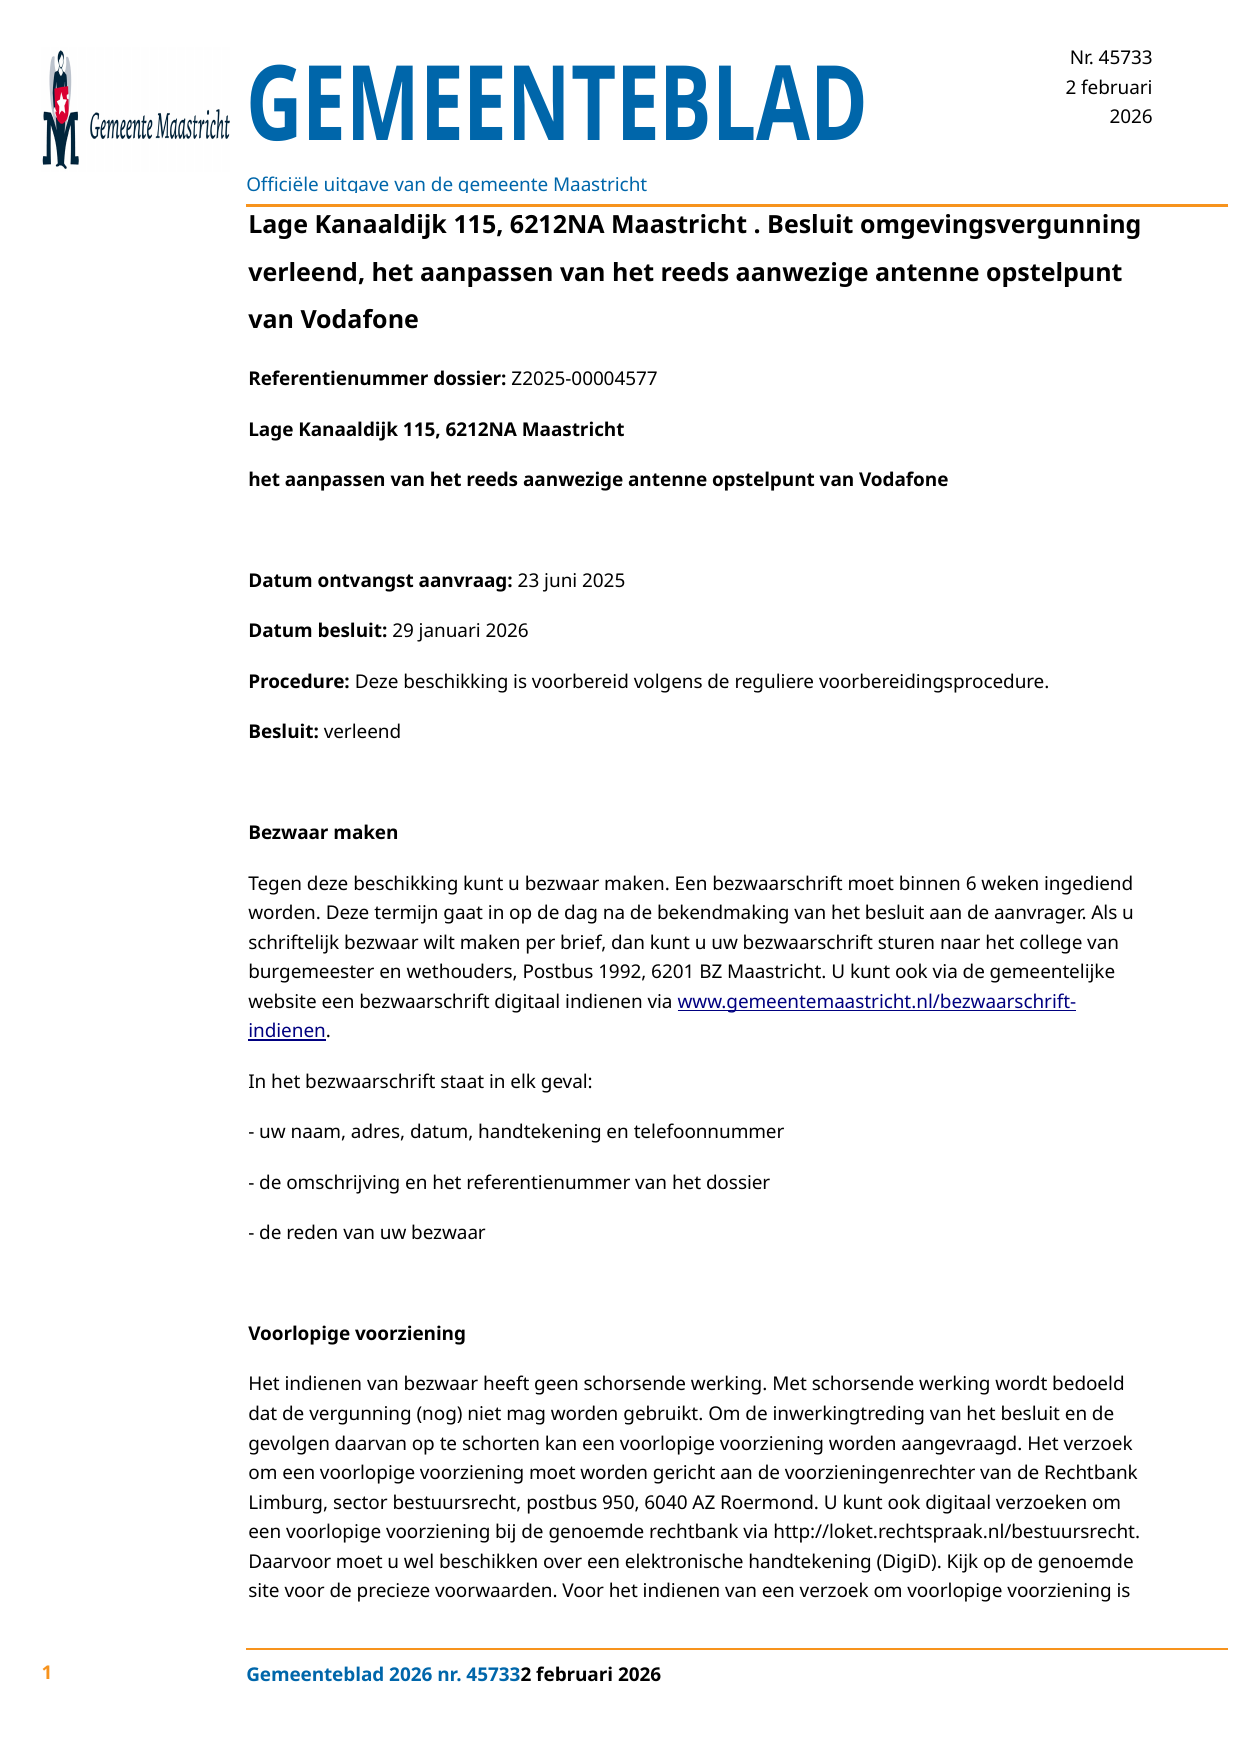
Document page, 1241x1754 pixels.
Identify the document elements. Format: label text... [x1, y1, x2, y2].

text Tegen deze beschikking kunt u bezwaar maken. Een bezwaarschrift moet binnen 6 weken ingediend worden. Deze termijn gaat in op de dag na de bekendmaking van het besluit aan de aanvrager. Als u schriftelijk bezwaar wilt maken per brief, dan kunt u uw bezwaarschrift sturen naar het college van burgemeester en wethouders, Postbus 1992, 6201 BZ Maastricht. U kunt ook via de gemeentelijke website een bezwaarschrift digitaal indienen via www.gemeentemaastricht.nl/bezwaarschrift-indienen. [248, 870, 1152, 1043]
text - uw naam, adres, datum, handtekening en telefoonnummer [248, 1118, 1152, 1144]
text Besluit: verleend [248, 718, 1152, 744]
text het aanpassen van het reeds aanwezige antenne opstelpunt van Vodafone [248, 466, 1152, 492]
text Voorlopige voorziening [248, 1320, 1152, 1346]
text Bezwaar maken [248, 819, 1152, 845]
text Het indienen van bezwaar heeft geen schorsende werking. Met schorsende werking wordt bedoeld dat de vergunning (nog) niet mag worden gebruikt. Om de inwerkingtreding van het besluit en de gevolgen daarvan op te schorten kan een voorlopige voorziening worden aangevraagd. Het verzoek om een voorlopige voorziening moet worden gericht aan de voorzieningenrechter van de Rechtbank Limburg, sector bestuursrecht, postbus 950, 6040 AZ Roermond. U kunt ook digitaal verzoeken om een voorlopige voorziening bij de genoemde rechtbank via http://loket.rechtspraak.nl/bestuursrecht. Daarvoor moet u wel beschikken over een elektronische handtekening (DigiD). Kijk op de genoemde site voor de precieze voorwaarden. Voor het indienen van een verzoek om voorlopige voorziening is [248, 1371, 1152, 1603]
text Referentienummer dossier: Z2025-00004577 [248, 366, 1152, 391]
picture [41, 47, 231, 172]
text Datum ontvangst aanvraag: 23 juni 2025 [248, 567, 1152, 593]
text Lage Kanaaldijk 115, 6212NA Maastricht [248, 416, 1152, 442]
text Lage Kanaaldijk 115, 6212NA Maastricht . Besluit omgevingsvergunning verleend, het aanpassen van het reeds aanwezige antenne opstelpunt van Vodafone [248, 207, 1152, 336]
text Datum besluit: 29 januari 2026 [248, 618, 1152, 643]
text Procedure: Deze beschikking is voorbereid volgens de reguliere voorbereidingsprocedure. [248, 668, 1152, 694]
text In het bezwaarschrift staat in elk geval: [248, 1068, 1152, 1094]
text - de omschrijving en het referentienummer van het dossier [248, 1169, 1152, 1194]
text - de reden van uw bezwaar [248, 1219, 1152, 1245]
